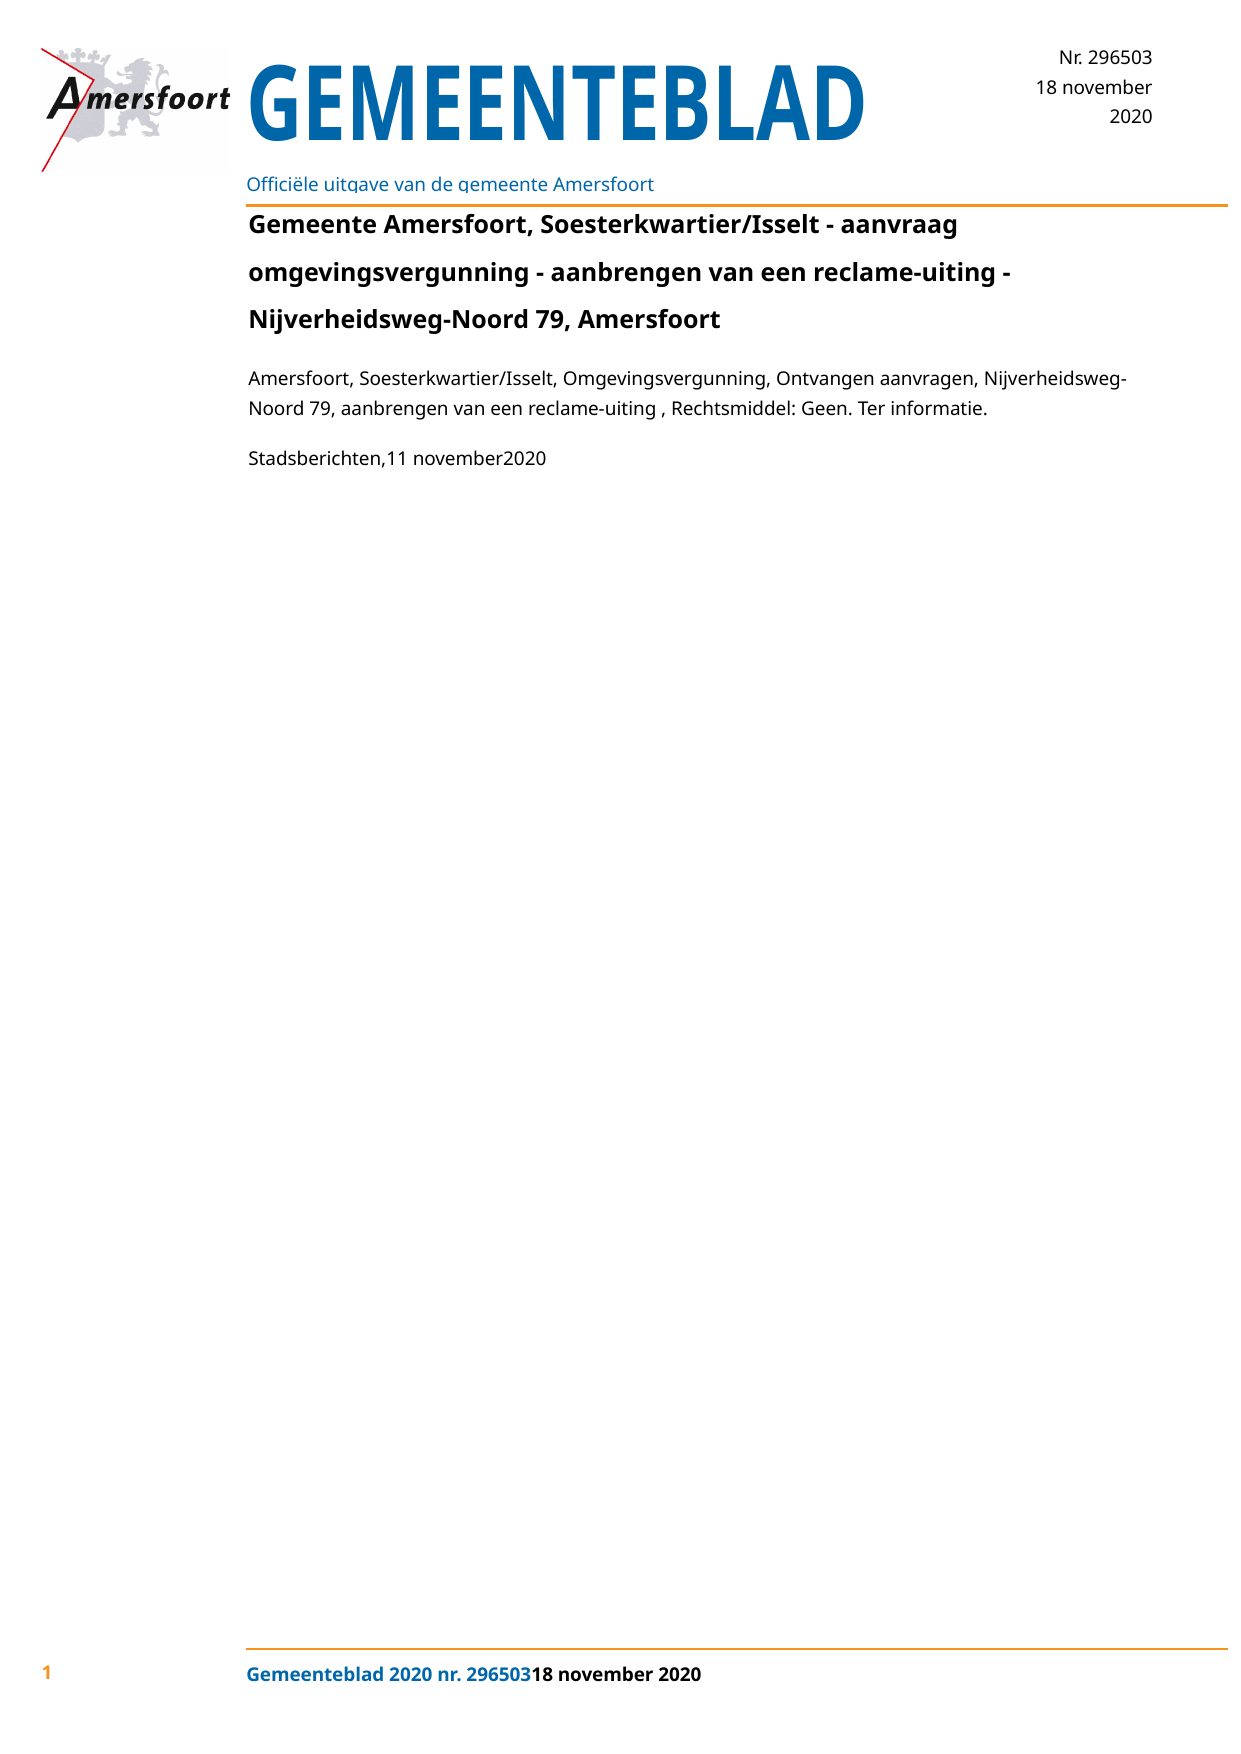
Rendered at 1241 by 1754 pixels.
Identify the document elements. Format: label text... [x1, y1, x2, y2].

text Amersfoort, Soesterkwartier/Isselt, Omgevingsvergunning, Ontvangen aanvragen, Nijverheidsweg-Noord 79, aanbrengen van een reclame-uiting , Rechtsmiddel: Geen. Ter informatie. [248, 366, 1152, 421]
text Gemeente Amersfoort, Soesterkwartier/Isselt - aanvraag omgevingsvergunning - aanbrengen van een reclame-uiting - Nijverheidsweg-Noord 79, Amersfoort [248, 207, 1152, 336]
text Stadsberichten,11 november2020 [248, 446, 1152, 471]
picture [41, 47, 231, 172]
